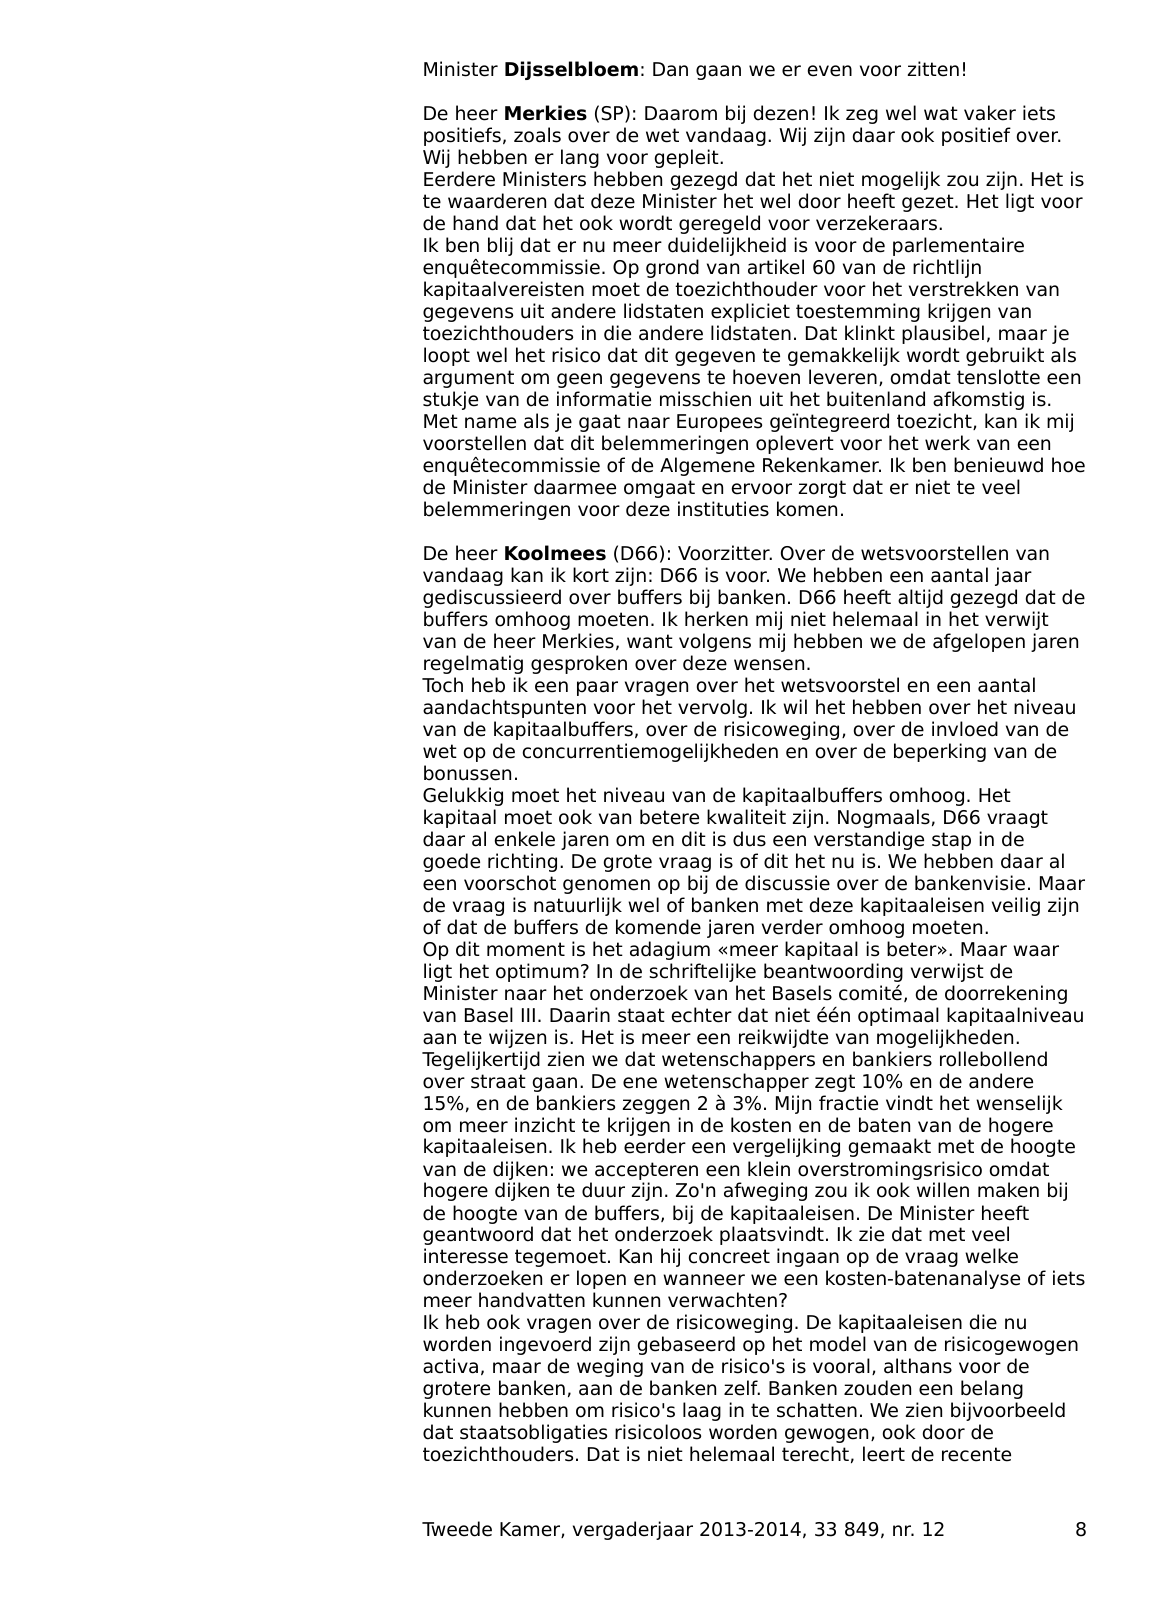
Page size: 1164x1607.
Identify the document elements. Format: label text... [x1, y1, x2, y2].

text Ik ben blij dat er nu meer duidelijkheid is voor de parlementaire enquêtecommissie. Op grond van artikel 60 van de richtlijn kapitaalvereisten moet de toezichthouder voor het verstrekken van gegevens uit andere lidstaten expliciet toestemming krijgen van toezichthouders in die andere lidstaten. Dat klinkt plausibel, maar je loopt wel het risico dat dit gegeven te gemakkelijk wordt gebruikt als argument om geen gegevens te hoeven leveren, omdat tenslotte een stukje van de informatie misschien uit het buitenland afkomstig is. Met name als je gaat naar Europees geïntegreerd toezicht, kan ik mij voorstellen dat dit belemmeringen oplevert voor het werk van een enquêtecommissie of de Algemene Rekenkamer. Ik ben benieuwd hoe de Minister daarmee omgaat en ervoor zorgt dat er niet te veel belemmeringen voor deze instituties komen. [422, 235, 1087, 521]
text Op dit moment is het adagium «meer kapitaal is beter». Maar waar ligt het optimum? In de schriftelijke beantwoording verwijst de Minister naar het onderzoek van het Basels comité, de doorrekening van Basel III. Daarin staat echter dat niet één optimaal kapitaalniveau aan te wijzen is. Het is meer een reikwijdte van mogelijkheden. Tegelijkertijd zien we dat wetenschappers en bankiers rollebollend over straat gaan. De ene wetenschapper zegt 10% en de andere 15%, en de bankiers zeggen 2 à 3%. Mijn fractie vindt het wenselijk om meer inzicht te krijgen in de kosten en de baten van de hogere kapitaaleisen. Ik heb eerder een vergelijking gemaakt met de hoogte van de dijken: we accepteren een klein overstromingsrisico omdat hogere dijken te duur zijn. Zo'n afweging zou ik ook willen maken bij de hoogte van de buffers, bij de kapitaaleisen. De Minister heeft geantwoord dat het onderzoek plaatsvindt. Ik zie dat met veel interesse tegemoet. Kan hij concreet ingaan op de vraag welke onderzoeken er lopen en wanneer we een kosten-batenanalyse of iets meer handvatten kunnen verwachten? [422, 939, 1087, 1312]
text Eerdere Ministers hebben gezegd dat het niet mogelijk zou zijn. Het is te waarderen dat deze Minister het wel door heeft gezet. Het ligt voor de hand dat het ook wordt geregeld voor verzekeraars. [422, 169, 1087, 235]
text Minister Dijsselbloem: Dan gaan we er even voor zitten! [422, 59, 1087, 81]
text Ik heb ook vragen over de risicoweging. De kapitaaleisen die nu worden ingevoerd zijn gebaseerd op het model van de risicogewogen activa, maar de weging van de risico's is vooral, althans voor de grotere banken, aan de banken zelf. Banken zouden een belang kunnen hebben om risico's laag in te schatten. We zien bijvoorbeeld dat staatsobligaties risicoloos worden gewogen, ook door de toezichthouders. Dat is niet helemaal terecht, leert de recente [422, 1312, 1087, 1466]
text Toch heb ik een paar vragen over het wetsvoorstel en een aantal aandachtspunten voor het vervolg. Ik wil het hebben over het niveau van de kapitaalbuffers, over de risicoweging, over de invloed van de wet op de concurrentiemogelijkheden en over de beperking van de bonussen. [422, 675, 1087, 785]
text Gelukkig moet het niveau van de kapitaalbuffers omhoog. Het kapitaal moet ook van betere kwaliteit zijn. Nogmaals, D66 vraagt daar al enkele jaren om en dit is dus een verstandige stap in de goede richting. De grote vraag is of dit het nu is. We hebben daar al een voorschot genomen op bij de discussie over de bankenvisie. Maar de vraag is natuurlijk wel of banken met deze kapitaaleisen veilig zijn of dat de buffers de komende jaren verder omhoog moeten. [422, 785, 1087, 939]
text De heer Merkies (SP): Daarom bij dezen! Ik zeg wel wat vaker iets positiefs, zoals over de wet vandaag. Wij zijn daar ook positief over. Wij hebben er lang voor gepleit. [422, 103, 1087, 169]
text De heer Koolmees (D66): Voorzitter. Over de wetsvoorstellen van vandaag kan ik kort zijn: D66 is voor. We hebben een aantal jaar gediscussieerd over buffers bij banken. D66 heeft altijd gezegd dat de buffers omhoog moeten. Ik herken mij niet helemaal in het verwijt van de heer Merkies, want volgens mij hebben we de afgelopen jaren regelmatig gesproken over deze wensen. [422, 543, 1087, 675]
